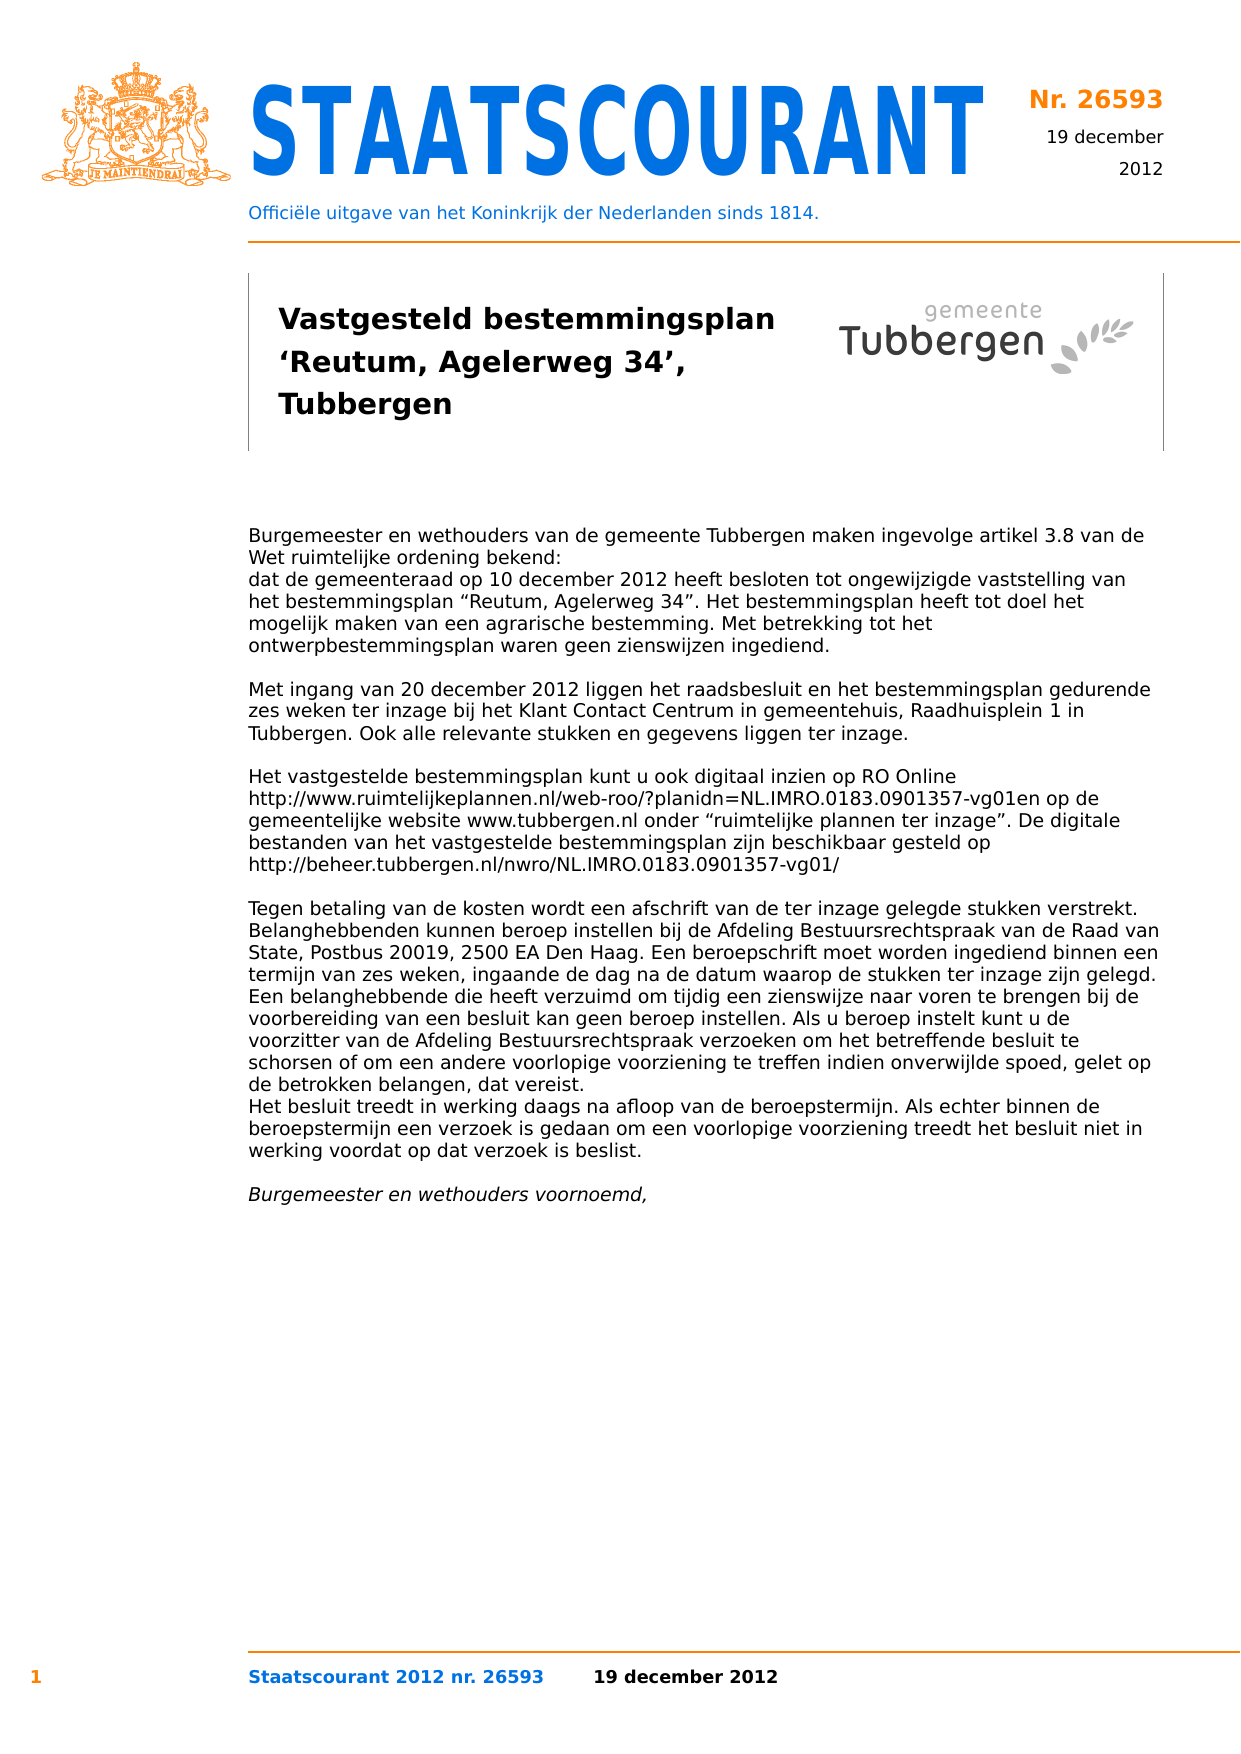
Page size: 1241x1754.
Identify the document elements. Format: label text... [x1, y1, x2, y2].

text Het besluit treedt in werking daags na afloop van de beroepstermijn. Als echter binnen de beroepstermijn een verzoek is gedaan om een voorlopige voorziening treedt het besluit niet in werking voordat op dat verzoek is beslist. [248, 1096, 1163, 1162]
text Met ingang van 20 december 2012 liggen het raadsbesluit en het bestemmingsplan gedurende zes weken ter inzage bij het Klant Contact Centrum in gemeentehuis, Raadhuisplein 1 in Tubbergen. Ook alle relevante stukken en gegevens liggen ter inzage. [248, 678, 1163, 744]
text http://beheer.tubbergen.nl/nwro/NL.IMRO.0183.0901357-vg01/ [248, 854, 1163, 876]
picture [41, 62, 231, 186]
table_header STAATSCOURANT [248, 62, 998, 203]
subtitle Vastgesteld bestemmingsplan ‘Reutum, Agelerweg 34’, Tubbergen [249, 273, 1163, 451]
picture [838, 302, 1134, 374]
text Belanghebbenden kunnen beroep instellen bij de Afdeling Bestuursrechtspraak van de Raad van State, Postbus 20019, 2500 EA Den Haag. Een beroepschrift moet worden ingediend binnen een termijn van zes weken, ingaande de dag na de datum waarop de stukken ter inzage zijn gelegd. Een belanghebbende die heeft verzuimd om tijdig een zienswijze naar voren te brengen bij de voorbereiding van een besluit kan geen beroep instellen. Als u beroep instelt kunt u de voorzitter van de Afdeling Bestuursrechtspraak verzoeken om het betreffende besluit te schorsen of om een andere voorlopige voorziening te treffen indien onverwijlde spoed, gelet op de betrokken belangen, dat vereist. [248, 920, 1163, 1096]
table_header [25, 62, 248, 241]
text Burgemeester en wethouders voornoemd, [248, 1184, 1163, 1206]
text Het vastgestelde bestemmingsplan kunt u ook digitaal inzien op RO Online http://www.ruimtelijkeplannen.nl/web-roo/?planidn=NL.IMRO.0183.0901357-vg01en op de gemeentelijke website www.tubbergen.nl onder “ruimtelijke plannen ter inzage”. De digitale bestanden van het vastgestelde bestemmingsplan zijn beschikbaar gesteld op [248, 766, 1163, 854]
text Tegen betaling van de kosten wordt een afschrift van de ter inzage gelegde stukken verstrekt. [248, 898, 1163, 920]
table_header Nr. 26593 [998, 62, 1240, 121]
text dat de gemeenteraad op 10 december 2012 heeft besloten tot ongewijzigde vaststelling van het bestemmingsplan “Reutum, Agelerweg 34”. Het bestemmingsplan heeft tot doel het mogelijk maken van een agrarische bestemming. Met betrekking tot het ontwerpbestemmingsplan waren geen zienswijzen ingediend. [248, 569, 1163, 657]
table_cell 19 december [998, 121, 1240, 153]
text Burgemeester en wethouders van de gemeente Tubbergen maken ingevolge artikel 3.8 van de Wet ruimtelijke ordening bekend: [248, 525, 1163, 569]
table_cell 2012 [998, 153, 1240, 203]
table_cell Officiële uitgave van het Koninkrijk der Nederlanden sinds 1814. [248, 203, 1240, 241]
